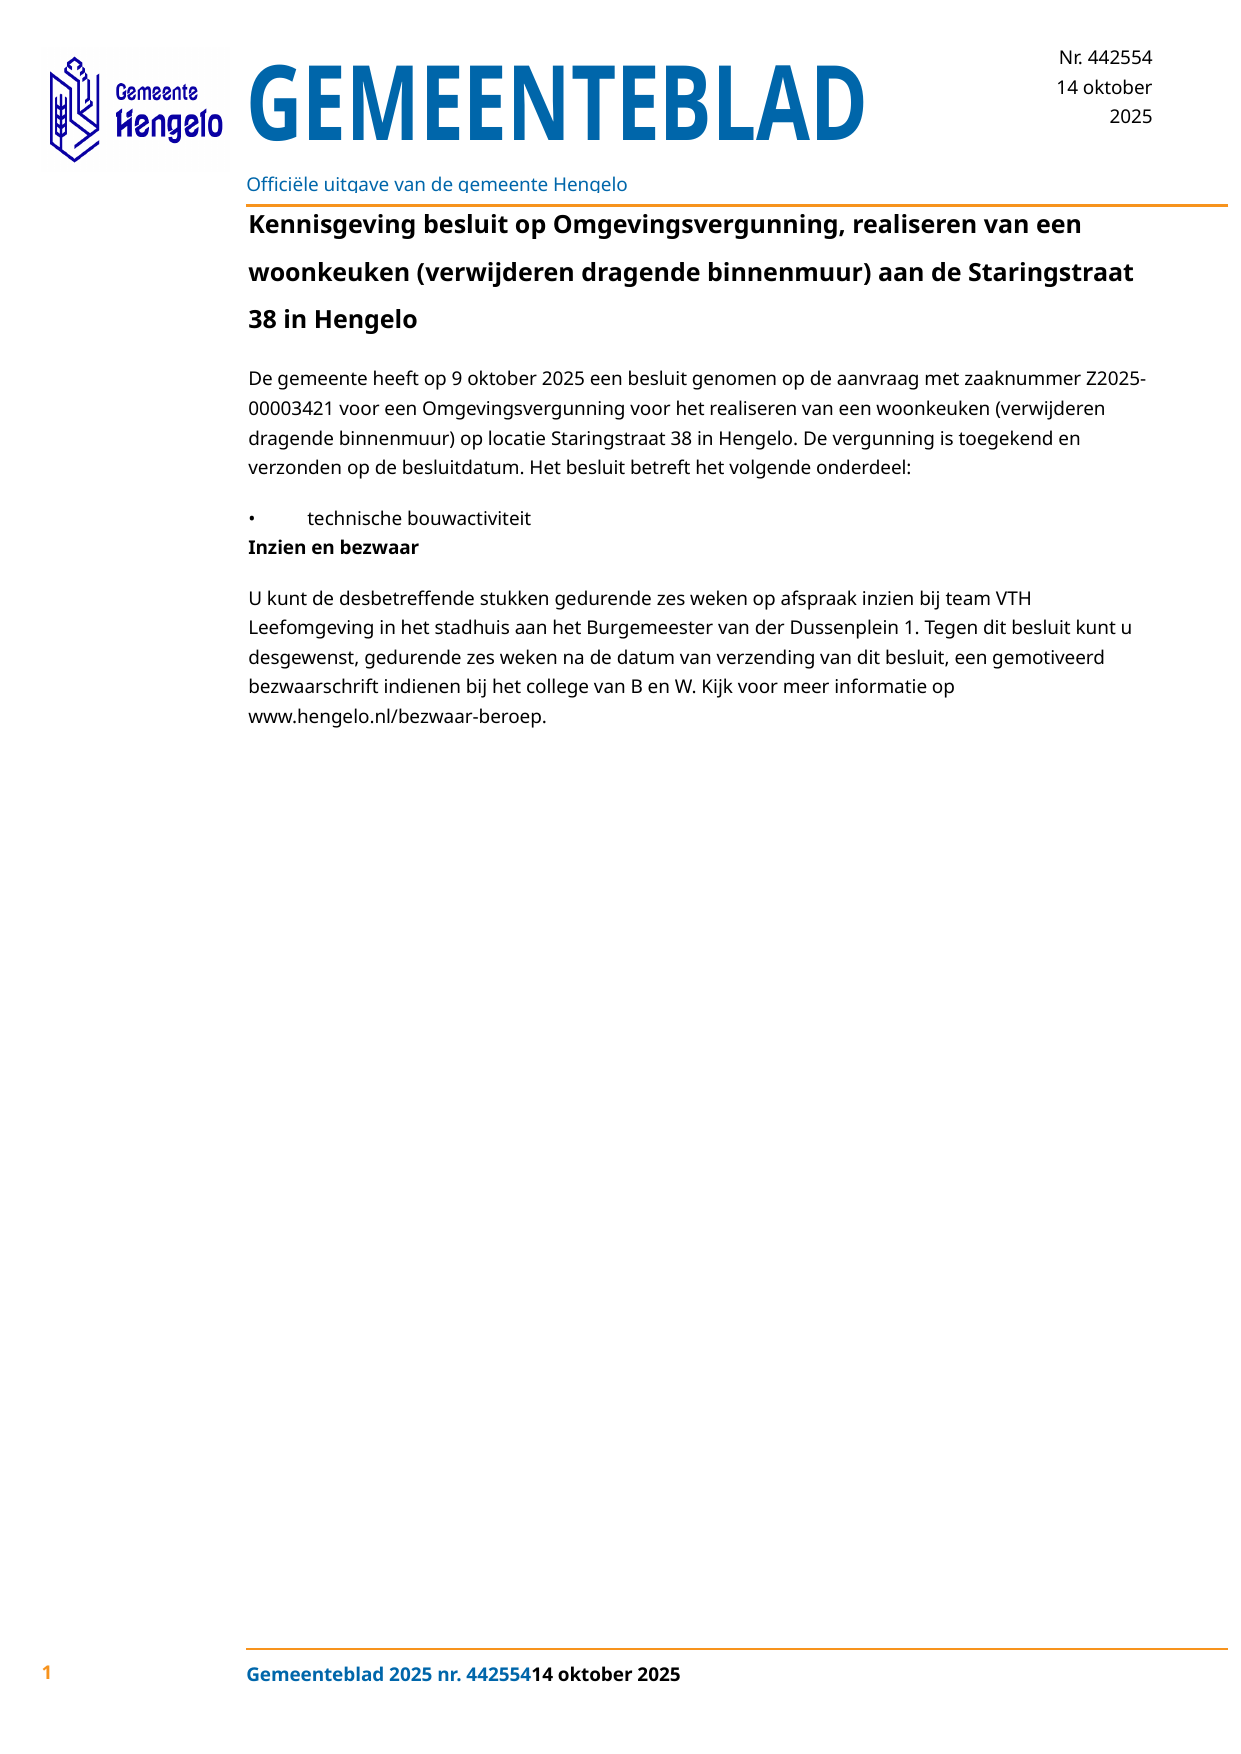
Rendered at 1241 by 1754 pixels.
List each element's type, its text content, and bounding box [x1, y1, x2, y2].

text Inzien en bezwaar [248, 534, 1152, 560]
text De gemeente heeft op 9 oktober 2025 een besluit genomen op de aanvraag met zaaknummer Z2025-00003421 voor een Omgevingsvergunning voor het realiseren van een woonkeuken (verwijderen dragende binnenmuur) op locatie Staringstraat 38 in Hengelo. De vergunning is toegekend en verzonden op de besluitdatum. Het besluit betreft het volgende onderdeel: [248, 366, 1152, 480]
text Kennisgeving besluit op Omgevingsvergunning, realiseren van een woonkeuken (verwijderen dragende binnenmuur) aan de Staringstraat 38 in Hengelo [248, 207, 1152, 336]
picture [41, 47, 231, 172]
list technische bouwactiviteit [248, 505, 1152, 530]
text U kunt de desbetreffende stukken gedurende zes weken op afspraak inzien bij team VTH Leefomgeving in het stadhuis aan het Burgemeester van der Dussenplein 1. Tegen dit besluit kunt u desgewenst, gedurende zes weken na de datum van verzending van dit besluit, een gemotiveerd bezwaarschrift indienen bij het college van B en W. Kijk voor meer informatie op www.hengelo.nl/bezwaar-beroep. [248, 585, 1152, 729]
